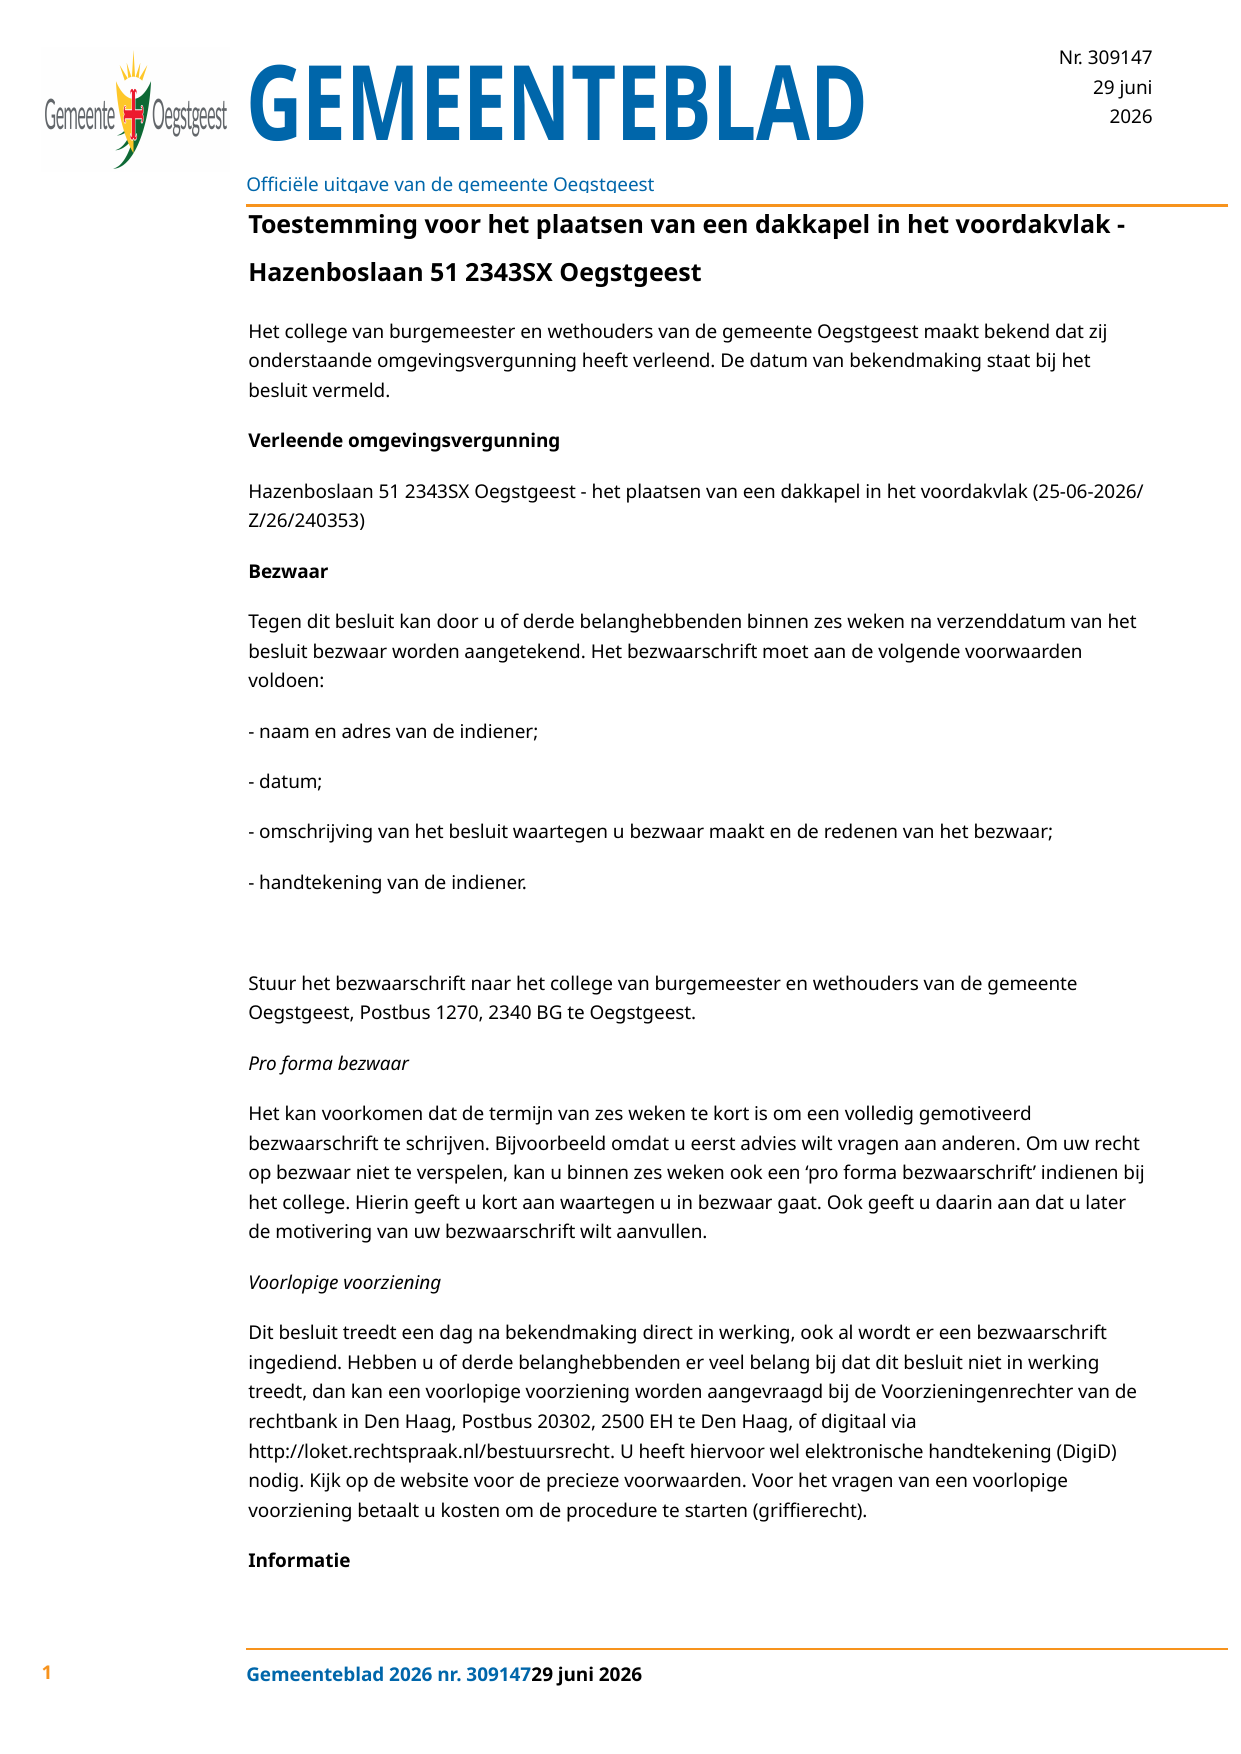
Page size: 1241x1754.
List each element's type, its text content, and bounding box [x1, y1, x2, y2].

text - omschrijving van het besluit waartegen u bezwaar maakt en de redenen van het bezwaar; [248, 819, 1152, 844]
text Toestemming voor het plaatsen van een dakkapel in het voordakvlak - Hazenboslaan 51 2343SX Oegstgeest [248, 207, 1152, 288]
text Dit besluit treedt een dag na bekendmaking direct in werking, ook al wordt er een bezwaarschrift ingediend. Hebben u of derde belanghebbenden er veel belang bij dat dit besluit niet in werking treedt, dan kan een voorlopige voorziening worden aangevraagd bij de Voorzieningenrechter van de rechtbank in Den Haag, Postbus 20302, 2500 EH te Den Haag, of digitaal via http://loket.rechtspraak.nl/bestuursrecht. U heeft hiervoor wel elektronische handtekening (DigiD) nodig. Kijk op de website voor de precieze voorwaarden. Voor het vragen van een voorlopige voorziening betaalt u kosten om de procedure te starten (griffierecht). [248, 1319, 1152, 1523]
text - naam en adres van de indiener; [248, 718, 1152, 744]
text Het kan voorkomen dat de termijn van zes weken te kort is om een volledig gemotiveerd bezwaarschrift te schrijven. Bijvoorbeeld omdat u eerst advies wilt vragen aan anderen. Om uw recht op bezwaar niet te verspelen, kan u binnen zes weken ook een ‘pro forma bezwaarschrift’ indienen bij het college. Hierin geeft u kort aan waartegen u in bezwaar gaat. Ook geeft u daarin aan dat u later de motivering van uw bezwaarschrift wilt aanvullen. [248, 1100, 1152, 1244]
text - handtekening van de indiener. [248, 869, 1152, 895]
text Pro forma bezwaar [248, 1050, 1152, 1076]
text Voorlopige voorziening [248, 1269, 1152, 1295]
text Stuur het bezwaarschrift naar het college van burgemeester en wethouders van de gemeente Oegstgeest, Postbus 1270, 2340 BG te Oegstgeest. [248, 970, 1152, 1025]
text Verleende omgevingsvergunning [248, 427, 1152, 453]
picture [41, 47, 231, 172]
text Hazenboslaan 51 2343SX Oegstgeest - het plaatsen van een dakkapel in het voordakvlak (25-06-2026/ Z/26/240353) [248, 478, 1152, 533]
text Informatie [248, 1547, 1152, 1573]
text Bezwaar [248, 558, 1152, 584]
text Het college van burgemeester en wethouders van de gemeente Oegstgeest maakt bekend dat zij onderstaande omgevingsvergunning heeft verleend. De datum van bekendmaking staat bij het besluit vermeld. [248, 318, 1152, 403]
text Tegen dit besluit kan door u of derde belanghebbenden binnen zes weken na verzenddatum van het besluit bezwaar worden aangetekend. Het bezwaarschrift moet aan de volgende voorwaarden voldoen: [248, 608, 1152, 693]
text - datum; [248, 768, 1152, 794]
